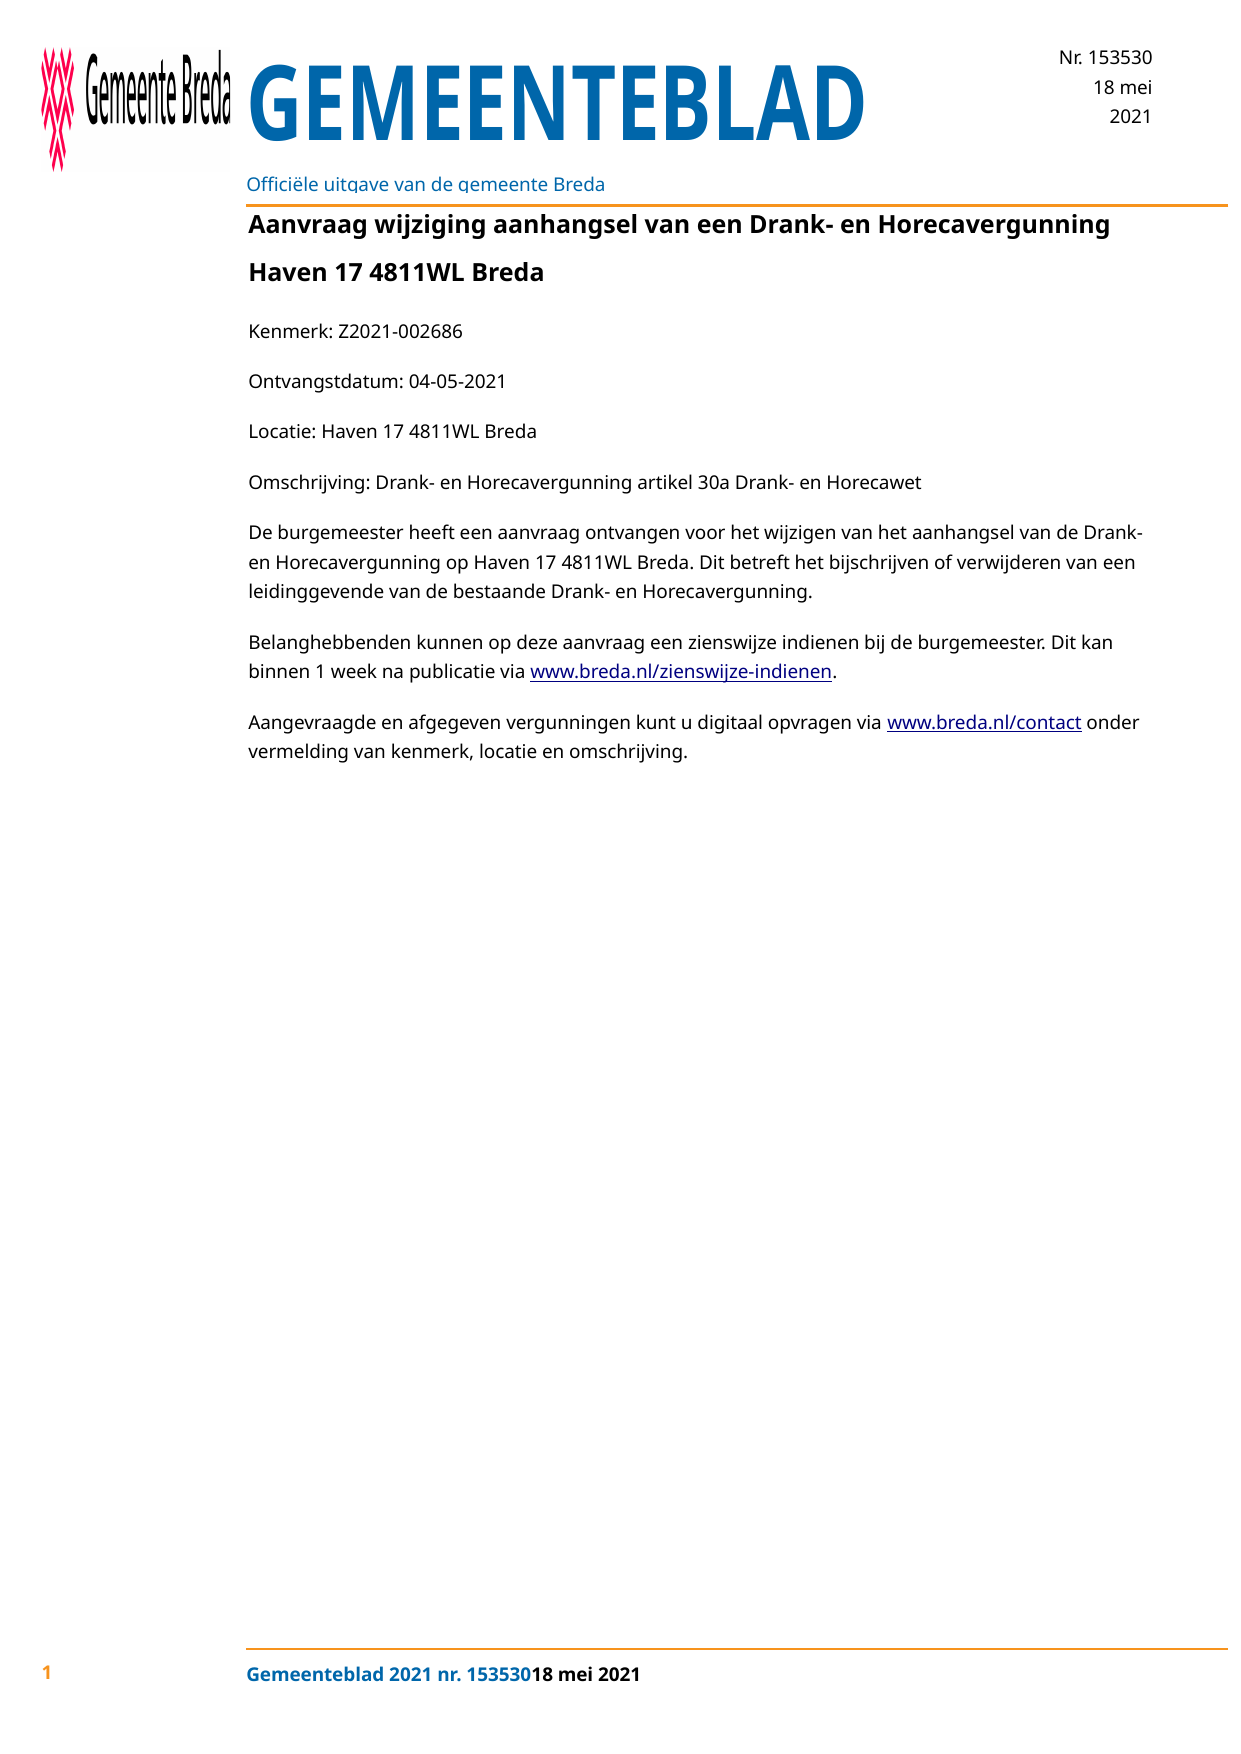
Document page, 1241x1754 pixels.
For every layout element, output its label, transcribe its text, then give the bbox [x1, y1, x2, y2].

text Omschrijving: Drank- en Horecavergunning artikel 30a Drank- en Horecawet [248, 469, 1152, 495]
text Aangevraagde en afgegeven vergunningen kunt u digitaal opvragen via www.breda.nl/contact onder vermelding van kenmerk, locatie en omschrijving. [248, 709, 1152, 764]
text Locatie: Haven 17 4811WL Breda [248, 419, 1152, 444]
picture [41, 47, 231, 172]
text Kenmerk: Z2021-002686 [248, 318, 1152, 344]
text Aanvraag wijziging aanhangsel van een Drank- en Horecavergunning Haven 17 4811WL Breda [248, 207, 1152, 288]
text De burgemeester heeft een aanvraag ontvangen voor het wijzigen van het aanhangsel van de Drank- en Horecavergunning op Haven 17 4811WL Breda. Dit betreft het bijschrijven of verwijderen van een leidinggevende van de bestaande Drank- en Horecavergunning. [248, 519, 1152, 604]
text Ontvangstdatum: 04-05-2021 [248, 368, 1152, 394]
text Belanghebbenden kunnen op deze aanvraag een zienswijze indienen bij de burgemeester. Dit kan binnen 1 week na publicatie via www.breda.nl/zienswijze-indienen. [248, 629, 1152, 684]
